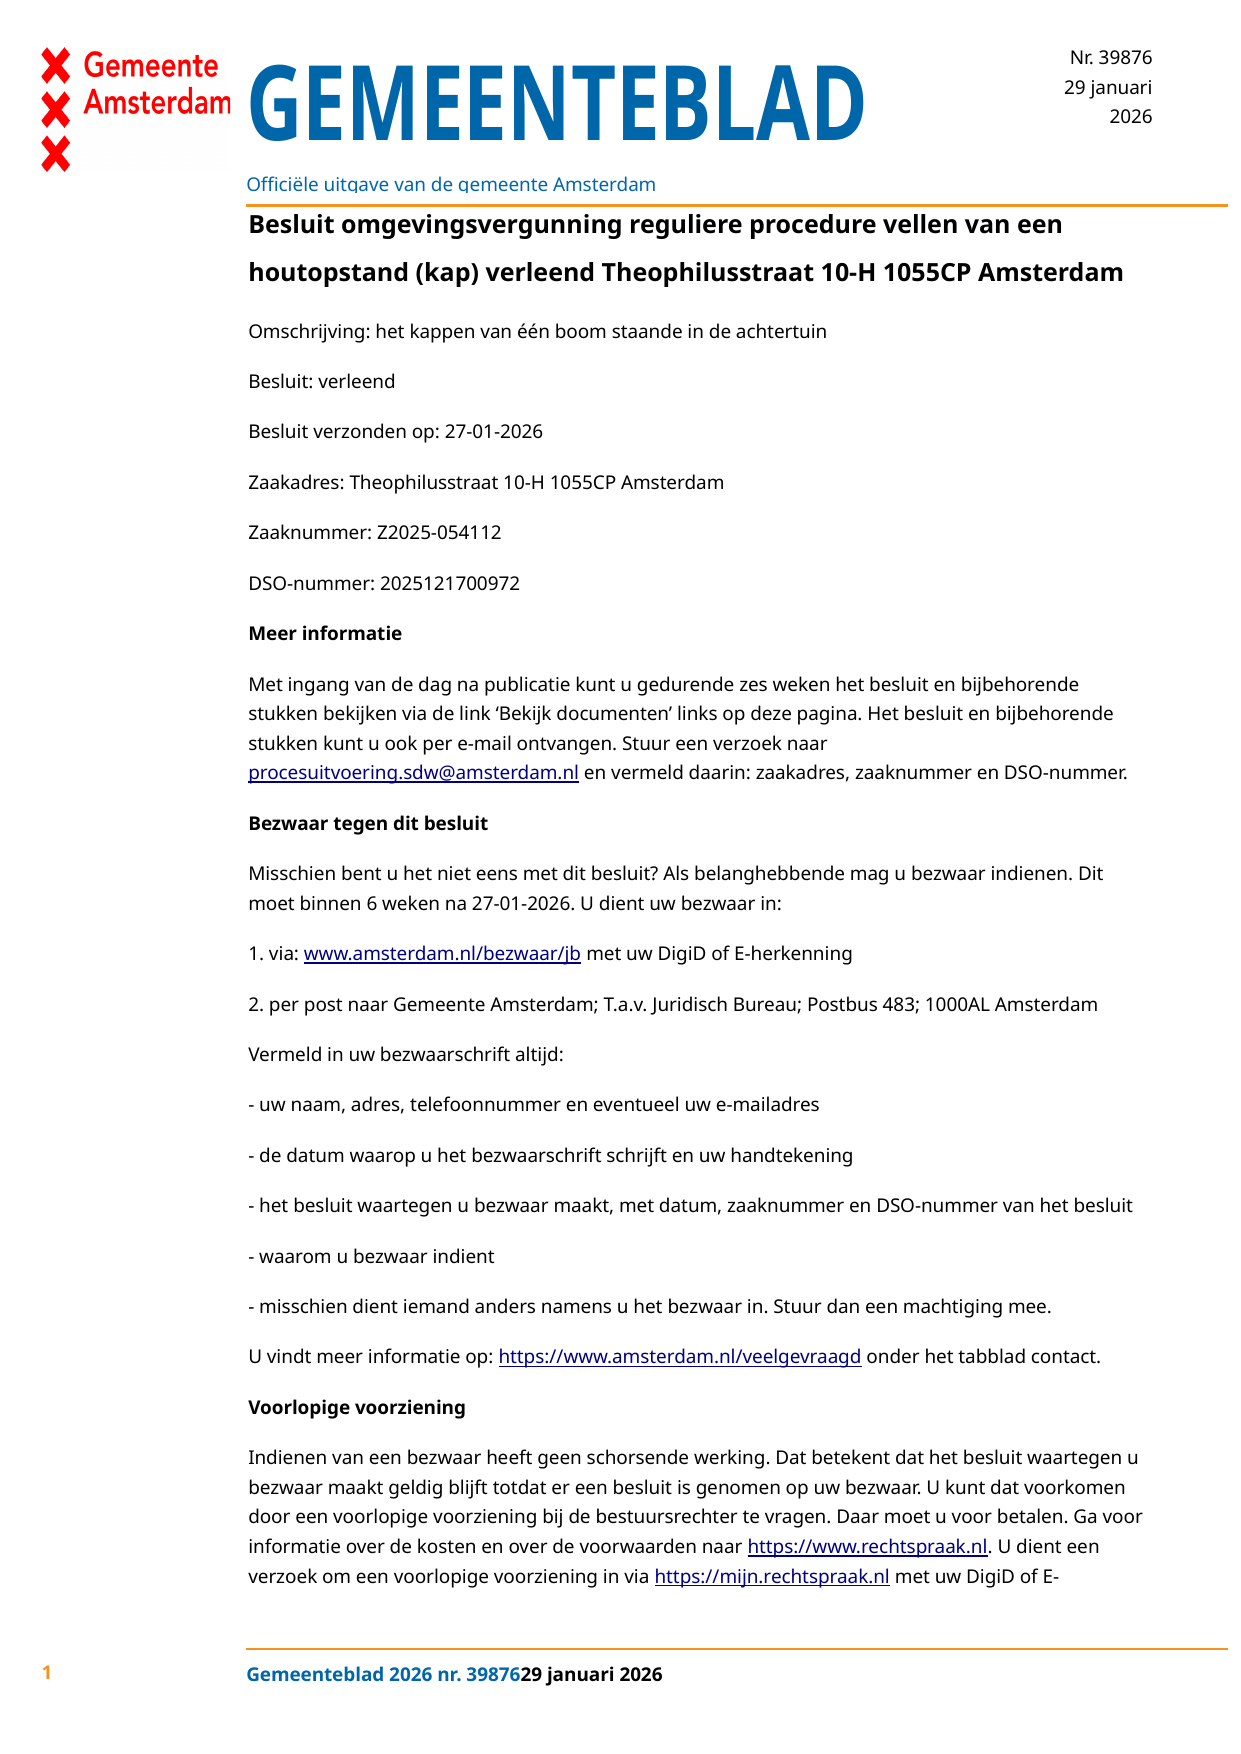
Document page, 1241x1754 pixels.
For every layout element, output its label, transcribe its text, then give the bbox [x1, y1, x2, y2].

text Zaakadres: Theophilusstraat 10-H 1055CP Amsterdam [248, 469, 1152, 495]
text U vindt meer informatie op: https://www.amsterdam.nl/veelgevraagd onder het tabblad contact. [248, 1344, 1152, 1369]
text Indienen van een bezwaar heeft geen schorsende werking. Dat betekent dat het besluit waartegen u bezwaar maakt geldig blijft totdat er een besluit is genomen op uw bezwaar. U kunt dat voorkomen door een voorlopige voorziening bij de bestuursrechter te vragen. Daar moet u voor betalen. Ga voor informatie over de kosten en over de voorwaarden naar https://www.rechtspraak.nl. U dient een verzoek om een voorlopige voorziening in via https://mijn.rechtspraak.nl met uw DigiD of E- [248, 1444, 1152, 1589]
text Besluit: verleend [248, 368, 1152, 394]
text Bezwaar tegen dit besluit [248, 810, 1152, 836]
text Misschien bent u het niet eens met dit besluit? Als belanghebbende mag u bezwaar indienen. Dit moet binnen 6 weken na 27-01-2026. U dient uw bezwaar in: [248, 860, 1152, 916]
text 1. via: www.amsterdam.nl/bezwaar/jb met uw DigiD of E-herkenning [248, 940, 1152, 966]
text Met ingang van de dag na publicatie kunt u gedurende zes weken het besluit en bijbehorende stukken bekijken via de link ‘Bekijk documenten’ links op deze pagina. Het besluit en bijbehorende stukken kunt u ook per e-mail ontvangen. Stuur een verzoek naar procesuitvoering.sdw@amsterdam.nl en vermeld daarin: zaakadres, zaaknummer en DSO-nummer. [248, 671, 1152, 785]
text Zaaknummer: Z2025-054112 [248, 519, 1152, 545]
text - misschien dient iemand anders namens u het bezwaar in. Stuur dan een machtiging mee. [248, 1293, 1152, 1319]
text Omschrijving: het kappen van één boom staande in de achtertuin [248, 318, 1152, 344]
text 2. per post naar Gemeente Amsterdam; T.a.v. Juridisch Bureau; Postbus 483; 1000AL Amsterdam [248, 991, 1152, 1017]
text Vermeld in uw bezwaarschrift altijd: [248, 1041, 1152, 1067]
text - waarom u bezwaar indient [248, 1243, 1152, 1269]
text DSO-nummer: 2025121700972 [248, 570, 1152, 596]
text - uw naam, adres, telefoonnummer en eventueel uw e-mailadres [248, 1092, 1152, 1117]
text - de datum waarop u het bezwaarschrift schrijft en uw handtekening [248, 1142, 1152, 1168]
picture [41, 47, 231, 172]
text Besluit verzonden op: 27-01-2026 [248, 419, 1152, 444]
text Besluit omgevingsvergunning reguliere procedure vellen van een houtopstand (kap) verleend Theophilusstraat 10-H 1055CP Amsterdam [248, 207, 1152, 288]
text Meer informatie [248, 620, 1152, 646]
text Voorlopige voorziening [248, 1394, 1152, 1420]
text - het besluit waartegen u bezwaar maakt, met datum, zaaknummer en DSO-nummer van het besluit [248, 1192, 1152, 1218]
